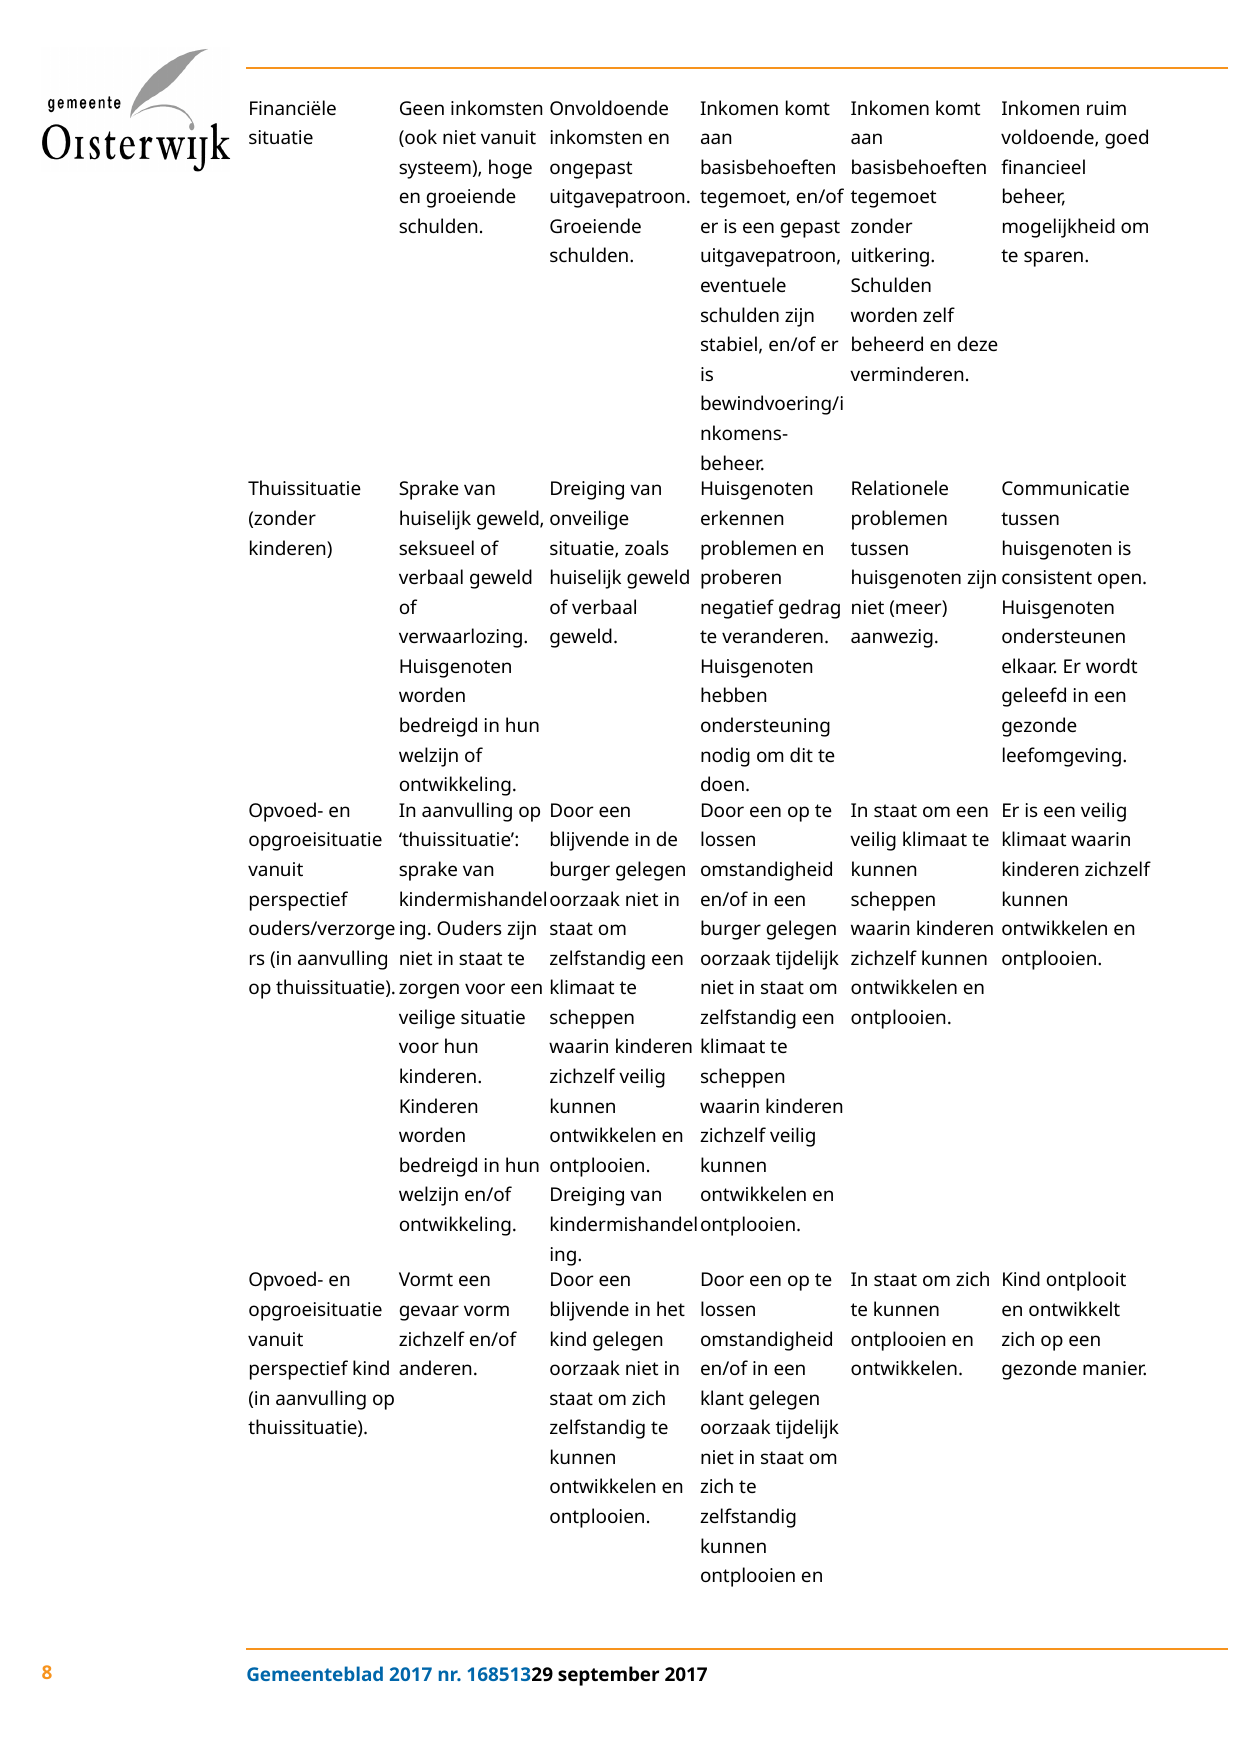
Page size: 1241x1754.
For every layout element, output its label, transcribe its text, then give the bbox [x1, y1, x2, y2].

table_cell In aanvulling op ‘thuissituatie’: sprake van kindermishandeling. Ouders zijn niet in staat te zorgen voor een veilige situatie voor hun kinderen. Kinderen worden bedreigd in hun welzijn en/of ontwikkeling. [399, 797, 549, 1267]
picture [41, 47, 231, 172]
table_cell Inkomen ruim voldoende, goed financieel beheer, mogelijkheid om te sparen. [1001, 95, 1152, 476]
table_cell Onvoldoende inkomsten en ongepast uitgavepatroon. Groeiende schulden. [549, 95, 700, 476]
table_cell In staat om een veilig klimaat te kunnen scheppen waarin kinderen zichzelf kunnen ontwikkelen en ontplooien. [850, 797, 1001, 1267]
table_cell Huisgenoten erkennen problemen en proberen negatief gedrag te veranderen. Huisgenoten hebben ondersteuning nodig om dit te doen. [700, 476, 850, 797]
table_cell Opvoed- en opgroeisituatie vanuit perspectief kind (in aanvulling op thuissituatie). [248, 1267, 398, 1588]
table_cell Geen inkomsten (ook niet vanuit systeem), hoge en groeiende schulden. [399, 95, 549, 476]
table_cell Sprake van huiselijk geweld, seksueel of verbaal geweld of verwaarlozing. Huisgenoten worden bedreigd in hun welzijn of ontwikkeling. [399, 476, 549, 797]
table_cell Financiële situatie [248, 95, 398, 476]
table_cell Vormt een gevaar vorm zichzelf en/of anderen. [399, 1267, 549, 1588]
table_cell In staat om zich te kunnen ontplooien en ontwikkelen. [850, 1267, 1001, 1588]
table_cell Inkomen komt aan basisbehoeften tegemoet, en/of er is een gepast uitgavepatroon, eventuele schulden zijn stabiel, en/of er is bewindvoering/inkomens-beheer. [700, 95, 850, 476]
table_cell Kind ontplooit en ontwikkelt zich op een gezonde manier. [1001, 1267, 1152, 1588]
table_cell Inkomen komt aan basisbehoeften tegemoet zonder uitkering. Schulden worden zelf beheerd en deze verminderen. [850, 95, 1001, 476]
table_cell Communicatie tussen huisgenoten is consistent open. Huisgenoten ondersteunen elkaar. Er wordt geleefd in een gezonde leefomgeving. [1001, 476, 1152, 797]
table_cell Relationele problemen tussen huisgenoten zijn niet (meer) aanwezig. [850, 476, 1001, 797]
table_cell Er is een veilig klimaat waarin kinderen zichzelf kunnen ontwikkelen en ontplooien. [1001, 797, 1152, 1267]
table_cell Thuissituatie (zonder kinderen) [248, 476, 398, 797]
table_cell Opvoed- en opgroeisituatie vanuit perspectief ouders/verzorgers (in aanvulling op thuissituatie). [248, 797, 398, 1267]
table_cell Dreiging van onveilige situatie, zoals huiselijk geweld of verbaal geweld. [549, 476, 700, 797]
table_cell Door een op te lossen omstandigheid en/of in een burger gelegen oorzaak tijdelijk niet in staat om zelfstandig een klimaat te scheppen waarin kinderen zichzelf veilig kunnen ontwikkelen en ontplooien. [700, 797, 850, 1267]
table_cell Door een blijvende in de burger gelegen oorzaak niet in staat om zelfstandig een klimaat te scheppen waarin kinderen zichzelf veilig kunnen ontwikkelen en ontplooien. Dreiging van kindermishandeling. [549, 797, 700, 1267]
table_cell Door een blijvende in het kind gelegen oorzaak niet in staat om zich zelfstandig te kunnen ontwikkelen en ontplooien. [549, 1267, 700, 1588]
table_cell Door een op te lossen omstandigheid en/of in een klant gelegen oorzaak tijdelijk niet in staat om zich te zelfstandig kunnen ontplooien en [700, 1267, 850, 1588]
